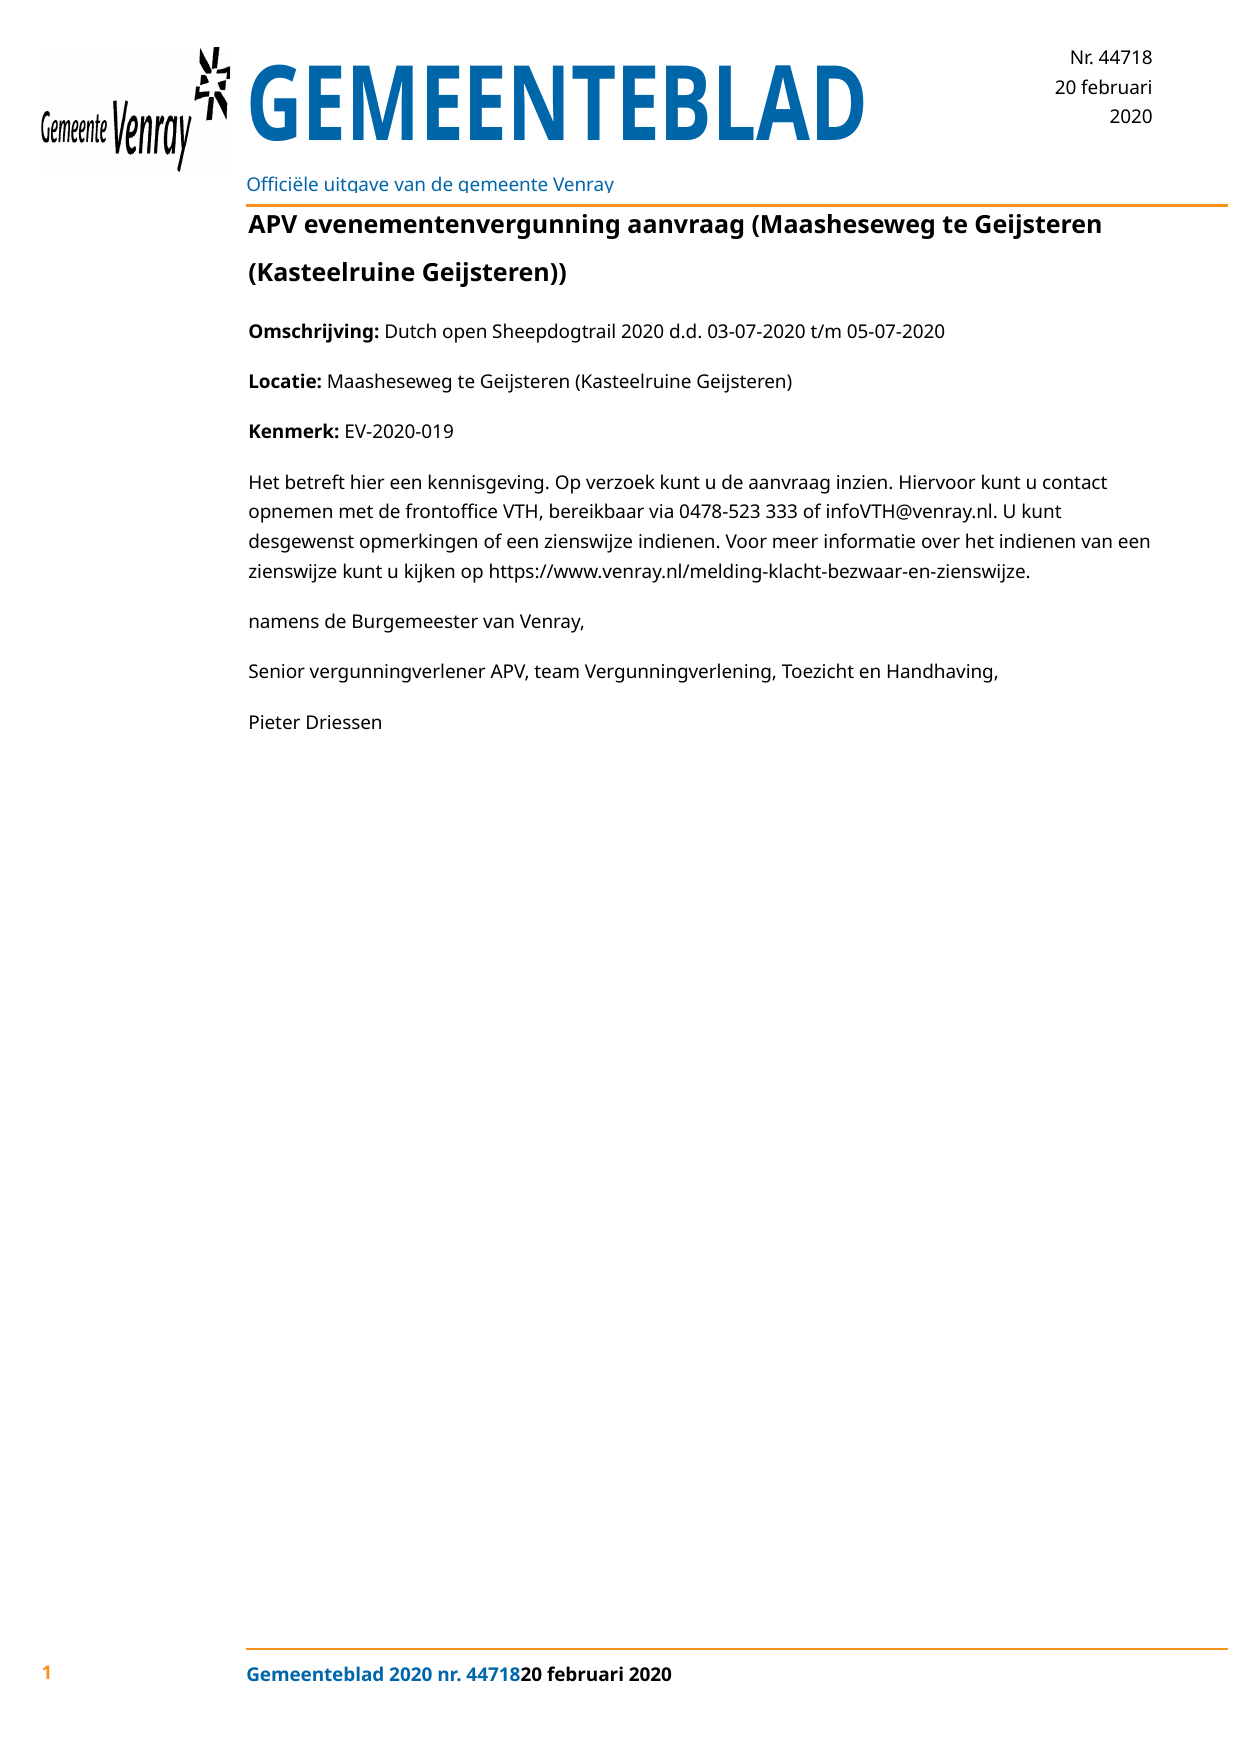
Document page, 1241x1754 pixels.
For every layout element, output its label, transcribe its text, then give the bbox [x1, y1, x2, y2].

text Het betreft hier een kennisgeving. Op verzoek kunt u de aanvraag inzien. Hiervoor kunt u contact opnemen met de frontoffice VTH, bereikbaar via 0478-523 333 of infoVTH@venray.nl. U kunt desgewenst opmerkingen of een zienswijze indienen. Voor meer informatie over het indienen van een zienswijze kunt u kijken op https://www.venray.nl/melding-klacht-bezwaar-en-zienswijze. [248, 469, 1152, 584]
text APV evenementenvergunning aanvraag (Maasheseweg te Geijsteren (Kasteelruine Geijsteren)) [248, 207, 1152, 288]
text Senior vergunningverlener APV, team Vergunningverlening, Toezicht en Handhaving, [248, 659, 1152, 684]
text Kenmerk: EV-2020-019 [248, 419, 1152, 444]
text Omschrijving: Dutch open Sheepdogtrail 2020 d.d. 03-07-2020 t/m 05-07-2020 [248, 318, 1152, 344]
text namens de Burgemeester van Venray, [248, 608, 1152, 634]
text Locatie: Maasheseweg te Geijsteren (Kasteelruine Geijsteren) [248, 368, 1152, 394]
picture [41, 47, 231, 172]
text Pieter Driessen [248, 709, 1152, 735]
